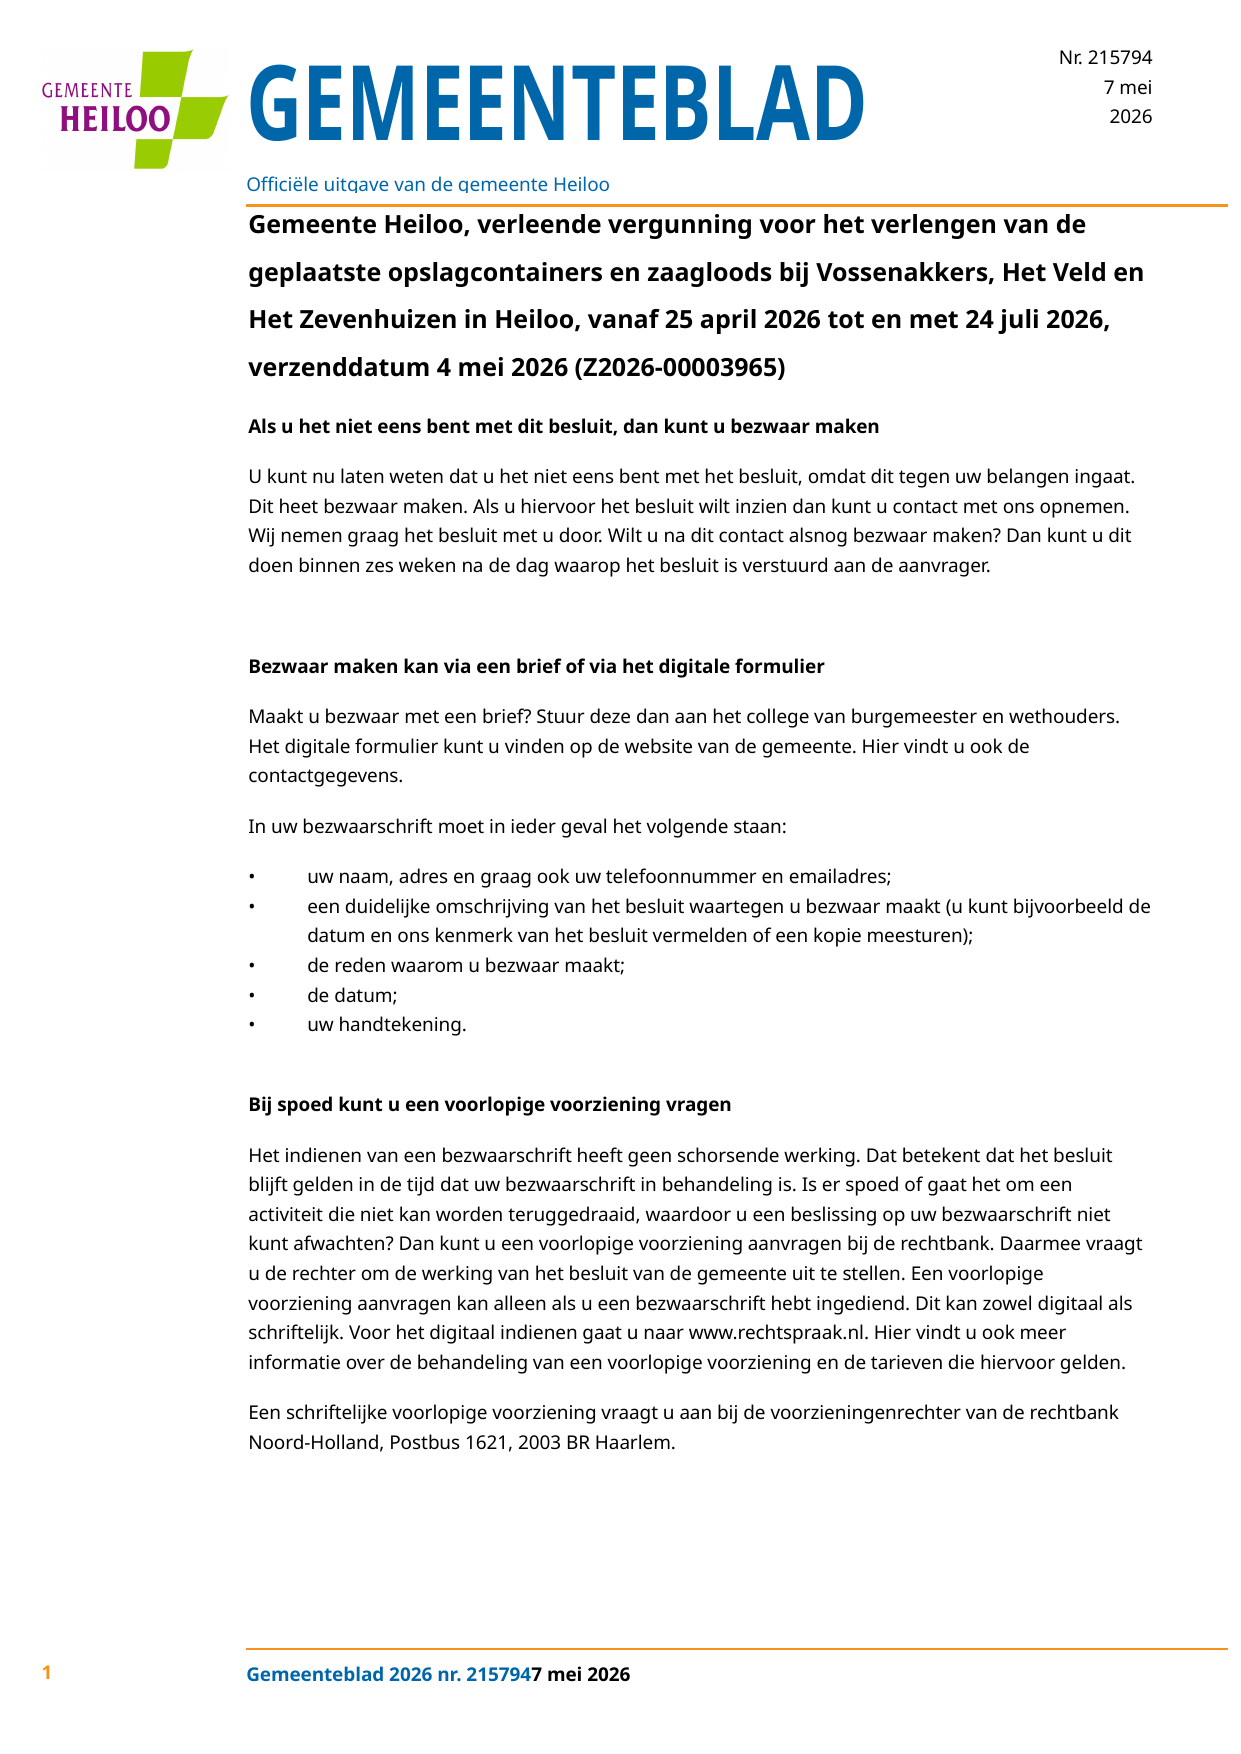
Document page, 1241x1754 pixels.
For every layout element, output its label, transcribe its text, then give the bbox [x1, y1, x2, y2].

text In uw bezwaarschrift moet in ieder geval het volgende staan: [248, 813, 1152, 839]
list een duidelijke omschrijving van het besluit waartegen u bezwaar maakt (u kunt bijvoorbeeld de datum en ons kenmerk van het besluit vermelden of een kopie meesturen); [248, 893, 1152, 948]
text Bezwaar maken kan via een brief of via het digitale formulier [248, 653, 1152, 679]
text Bij spoed kunt u een voorlopige voorziening vragen [248, 1091, 1152, 1117]
text U kunt nu laten weten dat u het niet eens bent met het besluit, omdat dit tegen uw belangen ingaat. Dit heet bezwaar maken. Als u hiervoor het besluit wilt inzien dan kunt u contact met ons opnemen. Wij nemen graag het besluit met u door. Wilt u na dit contact alsnog bezwaar maken? Dan kunt u dit doen binnen zes weken na de dag waarop het besluit is verstuurd aan de aanvrager. [248, 463, 1152, 578]
list de reden waarom u bezwaar maakt; [248, 952, 1152, 978]
list uw naam, adres en graag ook uw telefoonnummer en emailadres; [248, 863, 1152, 889]
text Als u het niet eens bent met dit besluit, dan kunt u bezwaar maken [248, 413, 1152, 439]
text Het indienen van een bezwaarschrift heeft geen schorsende werking. Dat betekent dat het besluit blijft gelden in de tijd dat uw bezwaarschrift in behandeling is. Is er spoed of gaat het om een activiteit die niet kan worden teruggedraaid, waardoor u een beslissing op uw bezwaarschrift niet kunt afwachten? Dan kunt u een voorlopige voorziening aanvragen bij de rechtbank. Daarmee vraagt u de rechter om de werking van het besluit van de gemeente uit te stellen. Een voorlopige voorziening aanvragen kan alleen als u een bezwaarschrift hebt ingediend. Dit kan zowel digitaal als schriftelijk. Voor het digitaal indienen gaat u naar www.rechtspraak.nl. Hier vindt u ook meer informatie over de behandeling van een voorlopige voorziening en de tarieven die hiervoor gelden. [248, 1142, 1152, 1375]
list uw handtekening. [248, 1011, 1152, 1037]
text Een schriftelijke voorlopige voorziening vraagt u aan bij de voorzieningenrechter van de rechtbank Noord-Holland, Postbus 1621, 2003 BR Haarlem. [248, 1399, 1152, 1455]
picture [41, 47, 231, 172]
text Gemeente Heiloo, verleende vergunning voor het verlengen van de geplaatste opslagcontainers en zaagloods bij Vossenakkers, Het Veld en Het Zevenhuizen in Heiloo, vanaf 25 april 2026 tot en met 24 juli 2026, verzenddatum 4 mei 2026 (Z2026-00003965) [248, 207, 1152, 384]
list de datum; [248, 982, 1152, 1008]
text Maakt u bezwaar met een brief? Stuur deze dan aan het college van burgemeester en wethouders. Het digitale formulier kunt u vinden op de website van de gemeente. Hier vindt u ook de contactgegevens. [248, 703, 1152, 788]
